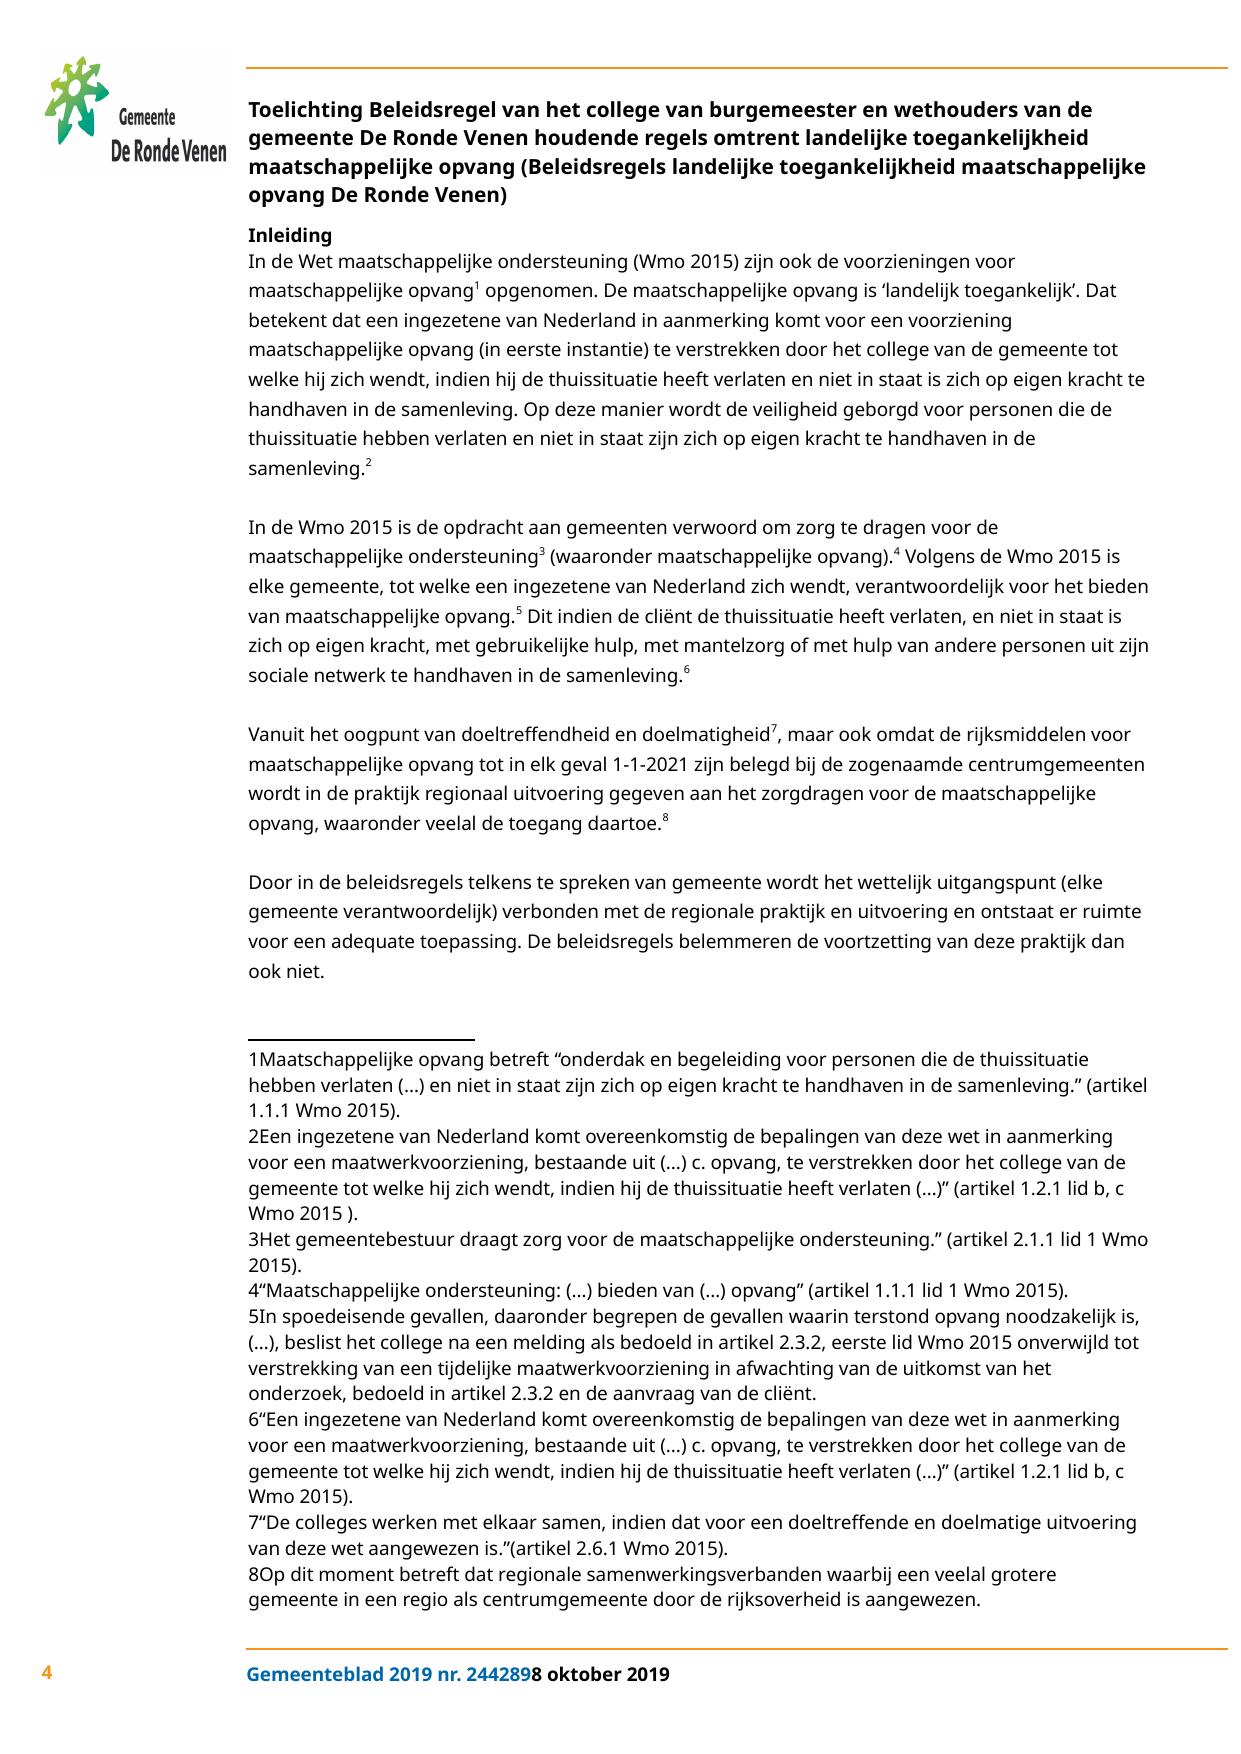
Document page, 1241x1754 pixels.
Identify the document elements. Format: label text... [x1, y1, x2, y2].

text In de Wet maatschappelijke ondersteuning (Wmo 2015) zijn ook de voorzieningen voor maatschappelijke opvang opgenomen. De maatschappelijke opvang is ‘landelijk toegankelijk’. Dat betekent dat een ingezetene van Nederland in aanmerking komt voor een voorziening maatschappelijke opvang (in eerste instantie) te verstrekken door het college van de gemeente tot welke hij zich wendt, indien hij de thuissituatie heeft verlaten en niet in staat is zich op eigen kracht te handhaven in de samenleving. Op deze manier wordt de veiligheid geborgd voor personen die de thuissituatie hebben verlaten en niet in staat zijn zich op eigen kracht te handhaven in de samenleving. [248, 248, 1152, 481]
text Maatschappelijke opvang betreft “onderdak en begeleiding voor personen die de thuissituatie hebben verlaten (…) en niet in staat zijn zich op eigen kracht te handhaven in de samenleving.” (artikel 1.1.1 Wmo 2015). [248, 1046, 1152, 1123]
text Door in de beleidsregels telkens te spreken van gemeente wordt het wettelijk uitgangspunt (elke gemeente verantwoordelijk) verbonden met de regionale praktijk en uitvoering en ontstaat er ruimte voor een adequate toepassing. De beleidsregels belemmeren de voortzetting van deze praktijk dan ook niet. [248, 869, 1152, 984]
text Toelichting Beleidsregel van het college van burgemeester en wethouders van de gemeente De Ronde Venen houdende regels omtrent landelijke toegankelijkheid maatschappelijke opvang (Beleidsregels landelijke toegankelijkheid maatschappelijke opvang De Ronde Venen) [248, 95, 1152, 209]
text “Maatschappelijke ondersteuning: (…) bieden van (…) opvang” (artikel 1.1.1 lid 1 Wmo 2015). [248, 1278, 1152, 1303]
text Op dit moment betreft dat regionale samenwerkingsverbanden waarbij een veelal grotere gemeente in een regio als centrumgemeente door de rijksoverheid is aangewezen. [248, 1561, 1152, 1612]
text Inleiding [248, 222, 1152, 248]
text In de Wmo 2015 is de opdracht aan gemeenten verwoord om zorg te dragen voor de maatschappelijke ondersteuning (waaronder maatschappelijke opvang). Volgens de Wmo 2015 is elke gemeente, tot welke een ingezetene van Nederland zich wendt, verantwoordelijk voor het bieden van maatschappelijke opvang. Dit indien de cliënt de thuissituatie heeft verlaten, en niet in staat is zich op eigen kracht, met gebruikelijke hulp, met mantelzorg of met hulp van andere personen uit zijn sociale netwerk te handhaven in de samenleving. [248, 514, 1152, 688]
text In spoedeisende gevallen, daaronder begrepen de gevallen waarin terstond opvang noodzakelijk is, (…), beslist het college na een melding als bedoeld in artikel 2.3.2, eerste lid Wmo 2015 onverwijld tot verstrekking van een tijdelijke maatwerkvoorziening in afwachting van de uitkomst van het onderzoek, bedoeld in artikel 2.3.2 en de aanvraag van de cliënt. [248, 1303, 1152, 1406]
text Een ingezetene van Nederland komt overeenkomstig de bepalingen van deze wet in aanmerking voor een maatwerkvoorziening, bestaande uit (...) c. opvang, te verstrekken door het college van de gemeente tot welke hij zich wendt, indien hij de thuissituatie heeft verlaten (…)” (artikel 1.2.1 lid b, c Wmo 2015 ). [248, 1123, 1152, 1226]
text “De colleges werken met elkaar samen, indien dat voor een doeltreffende en doelmatige uitvoering van deze wet aangewezen is.”(artikel 2.6.1 Wmo 2015). [248, 1509, 1152, 1561]
text Vanuit het oogpunt van doeltreffendheid en doelmatigheid, maar ook omdat de rijksmiddelen voor maatschappelijke opvang tot in elk geval 1-1-2021 zijn belegd bij de zogenaamde centrumgemeenten wordt in de praktijk regionaal uitvoering gegeven aan het zorgdragen voor de maatschappelijke opvang, waaronder veelal de toegang daartoe. [248, 721, 1152, 836]
picture [41, 47, 231, 172]
text “Een ingezetene van Nederland komt overeenkomstig de bepalingen van deze wet in aanmerking voor een maatwerkvoorziening, bestaande uit (...) c. opvang, te verstrekken door het college van de gemeente tot welke hij zich wendt, indien hij de thuissituatie heeft verlaten (…)” (artikel 1.2.1 lid b, c Wmo 2015). [248, 1406, 1152, 1509]
text Het gemeentebestuur draagt zorg voor de maatschappelijke ondersteuning.” (artikel 2.1.1 lid 1 Wmo 2015). [248, 1226, 1152, 1278]
